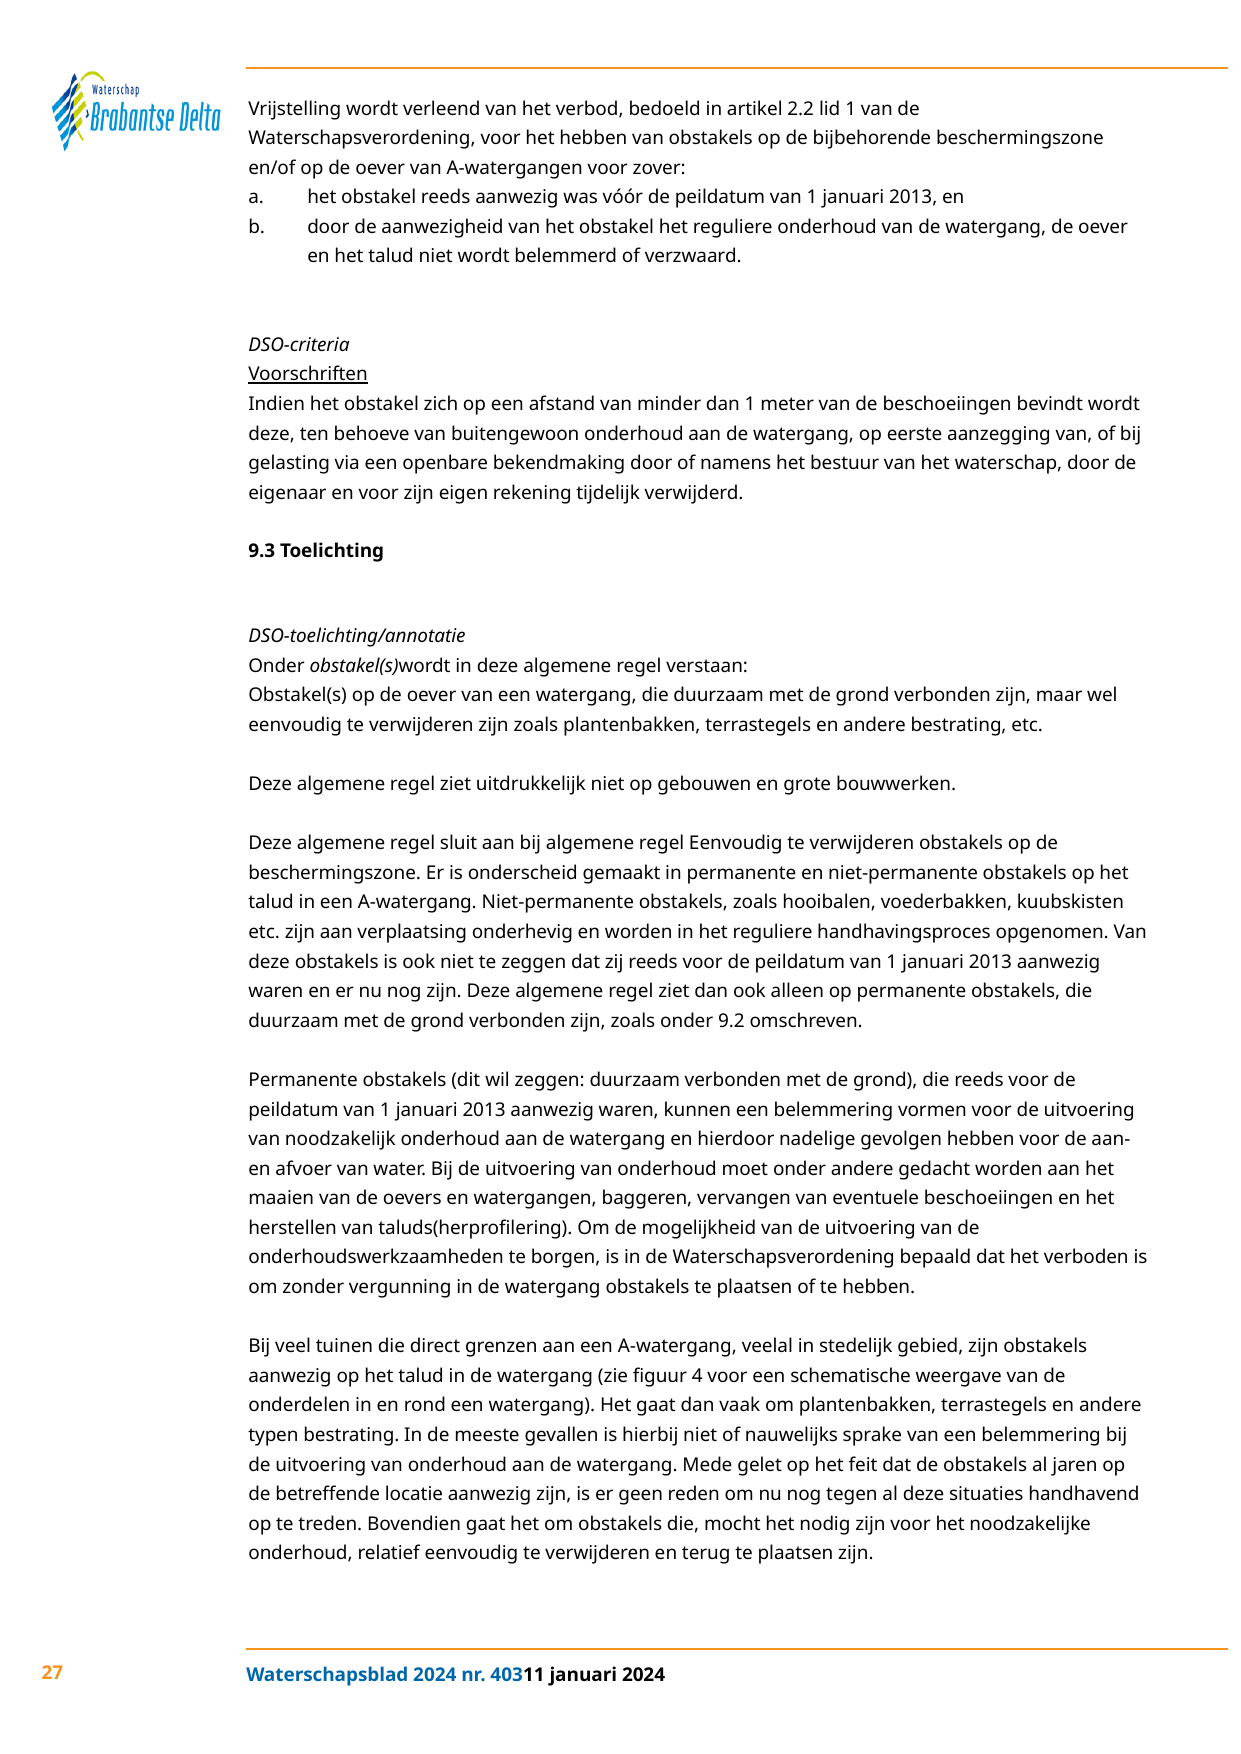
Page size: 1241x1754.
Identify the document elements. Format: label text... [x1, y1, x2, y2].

table_header DSO-criteria Voorschriften Indien het obstakel zich op een afstand van minder dan 1 meter van de beschoeiingen bevindt wordt deze, ten behoeve van buitengewoon onderhoud aan de watergang, op eerste aanzegging van, of bij gelasting via een openbare bekendmaking door of namens het bestuur van het waterschap, door de eigenaar en voor zijn eigen rekening tijdelijk verwijderd. [248, 331, 1152, 534]
table_header DSO-toelichting/annotatie Onder obstakel(s)wordt in deze algemene regel verstaan: Obstakel(s) op de oever van een watergang, die duurzaam met de grond verbonden zijn, maar wel eenvoudig te verwijderen zijn zoals plantenbakken, terrastegels en andere bestrating, etc. Deze algemene regel ziet uitdrukkelijk niet op gebouwen en grote bouwwerken. Deze algemene regel sluit aan bij algemene regel Eenvoudig te verwijderen obstakels op de beschermingszone. Er is onderscheid gemaakt in permanente en niet-permanente obstakels op het talud in een A-watergang. Niet-permanente obstakels, zoals hooibalen, voederbakken, kuubskisten etc. zijn aan verplaatsing onderhevig en worden in het reguliere handhavingsproces opgenomen. Van deze obstakels is ook niet te zeggen dat zij reeds voor de peildatum van 1 januari 2013 aanwezig waren en er nu nog zijn. Deze algemene regel ziet dan ook alleen op permanente obstakels, die duurzaam met de grond verbonden zijn, zoals onder 9.2 omschreven. Permanente obstakels (dit wil zeggen: duurzaam verbonden met de grond), die reeds voor de peildatum van 1 januari 2013 aanwezig waren, kunnen een belemmering vormen voor de uitvoering van noodzakelijk onderhoud aan de watergang en hierdoor nadelige gevolgen hebben voor de aan- en afvoer van water. Bij de uitvoering van onderhoud moet onder andere gedacht worden aan het maaien van de oevers en watergangen, baggeren, vervangen van eventuele beschoeiingen en het herstellen van taluds(herprofilering). Om de mogelijkheid van de uitvoering van de onderhoudswerkzaamheden te borgen, is in de Waterschapsverordening bepaald dat het verboden is om zonder vergunning in de watergang obstakels te plaatsen of te hebben. Bij veel tuinen die direct grenzen aan een A-watergang, veelal in stedelijk gebied, zijn obstakels aanwezig op het talud in de watergang (zie figuur 4 voor een schematische weergave van de onderdelen in en rond een watergang). Het gaat dan vaak om plantenbakken, terrastegels en andere typen bestrating. In de meeste gevallen is hierbij niet of nauwelijks sprake van een belemmering bij de uitvoering van onderhoud aan de watergang. Mede gelet op het feit dat de obstakels al jaren op de betreffende locatie aanwezig zijn, is er geen reden om nu nog tegen al deze situaties handhavend op te treden. Bovendien gaat het om obstakels die, mocht het nodig zijn voor het noodzakelijke onderhoud, relatief eenvoudig te verwijderen en terug te plaatsen zijn. [248, 623, 1152, 1595]
picture [41, 47, 231, 172]
text 9.3 Toelichting [248, 537, 1152, 563]
table_header Vrijstelling wordt verleend van het verbod, bedoeld in artikel 2.2 lid 1 van de Waterschapsverordening, voor het hebben van obstakels op de bijbehorende beschermingszone en/of op de oever van A-watergangen voor zover: het obstakel reeds aanwezig was vóór de peildatum van 1 januari 2013, en door de aanwezigheid van het obstakel het reguliere onderhoud van de watergang, de oever en het talud niet wordt belemmerd of verzwaard. [248, 95, 1152, 298]
